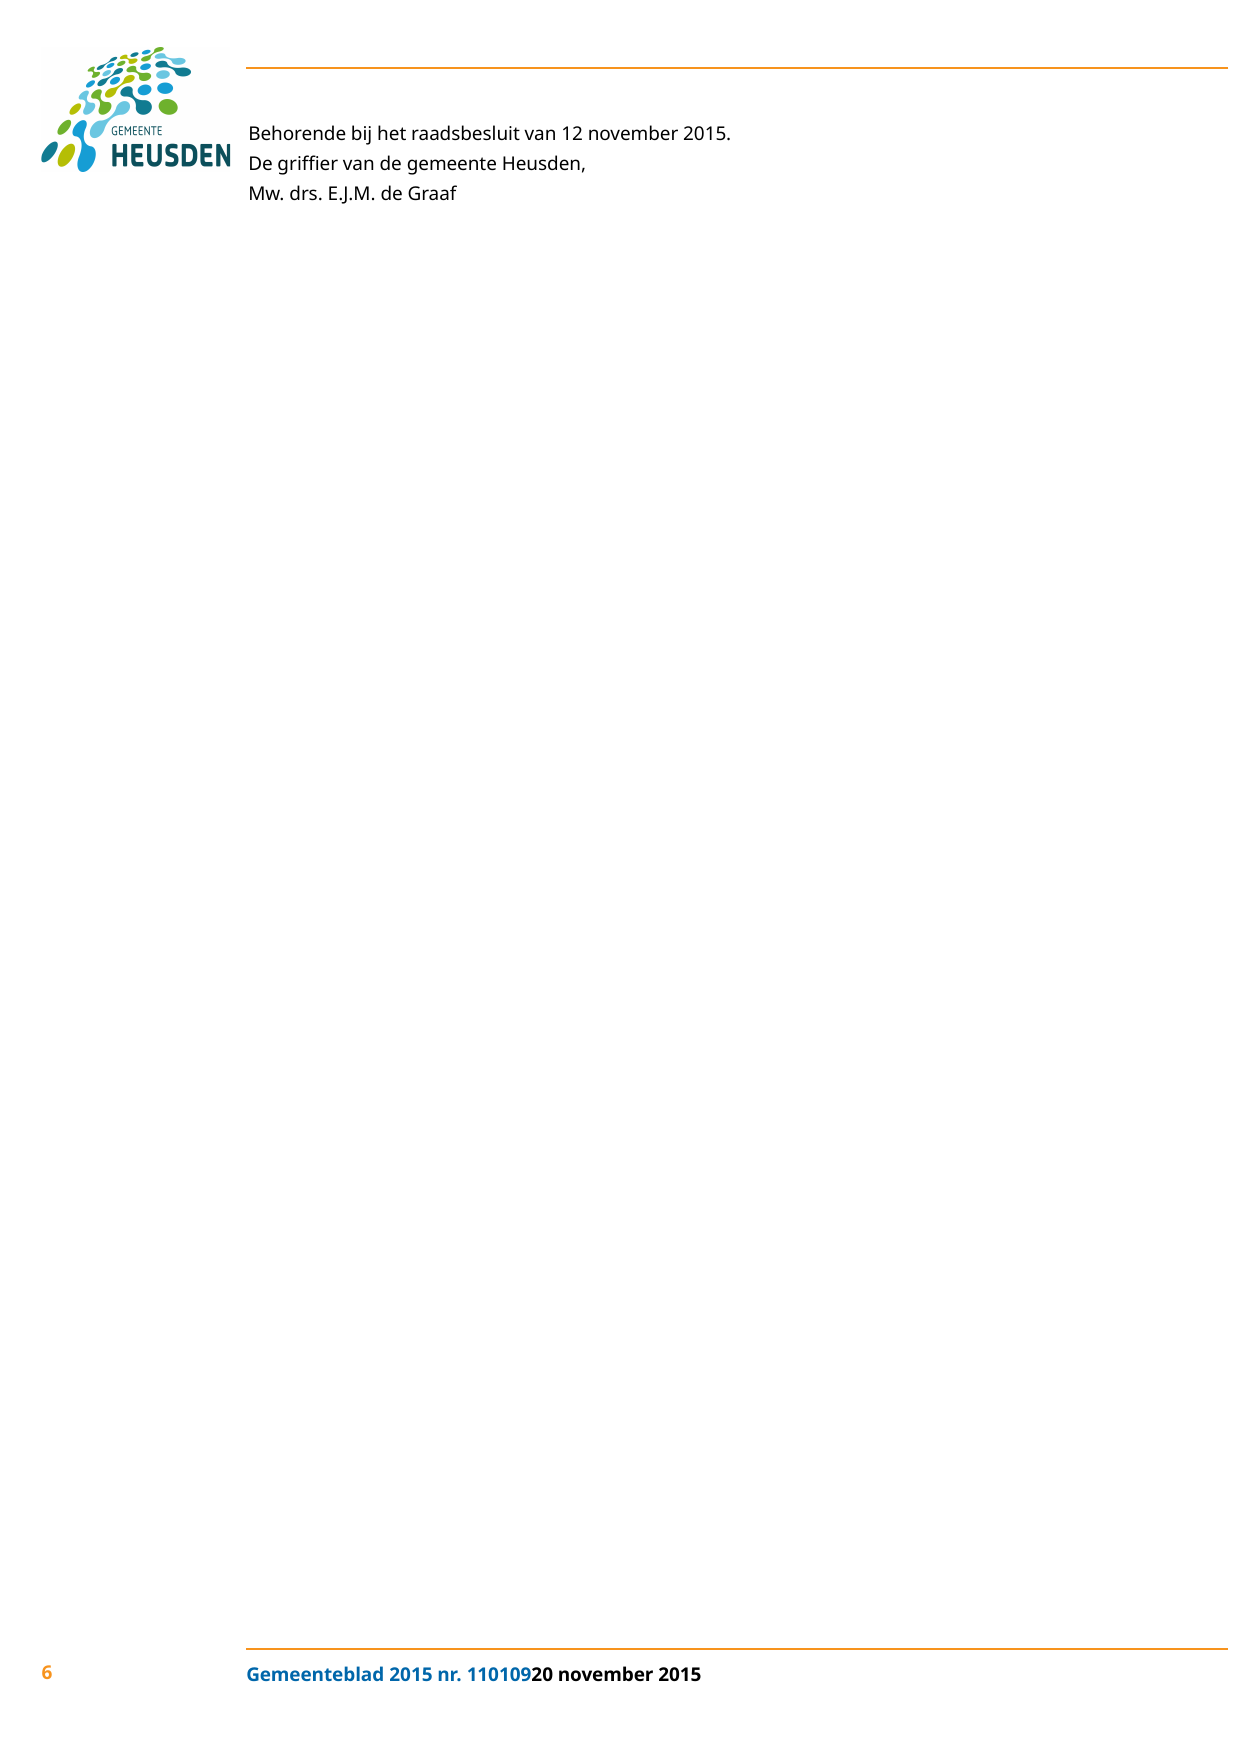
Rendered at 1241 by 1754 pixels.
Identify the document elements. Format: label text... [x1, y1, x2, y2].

text De griffier van de gemeente Heusden, [248, 150, 1152, 176]
text Mw. drs. E.J.M. de Graaf [248, 180, 1152, 205]
text Behorende bij het raadsbesluit van 12 november 2015. [248, 121, 1152, 146]
picture [41, 47, 231, 172]
